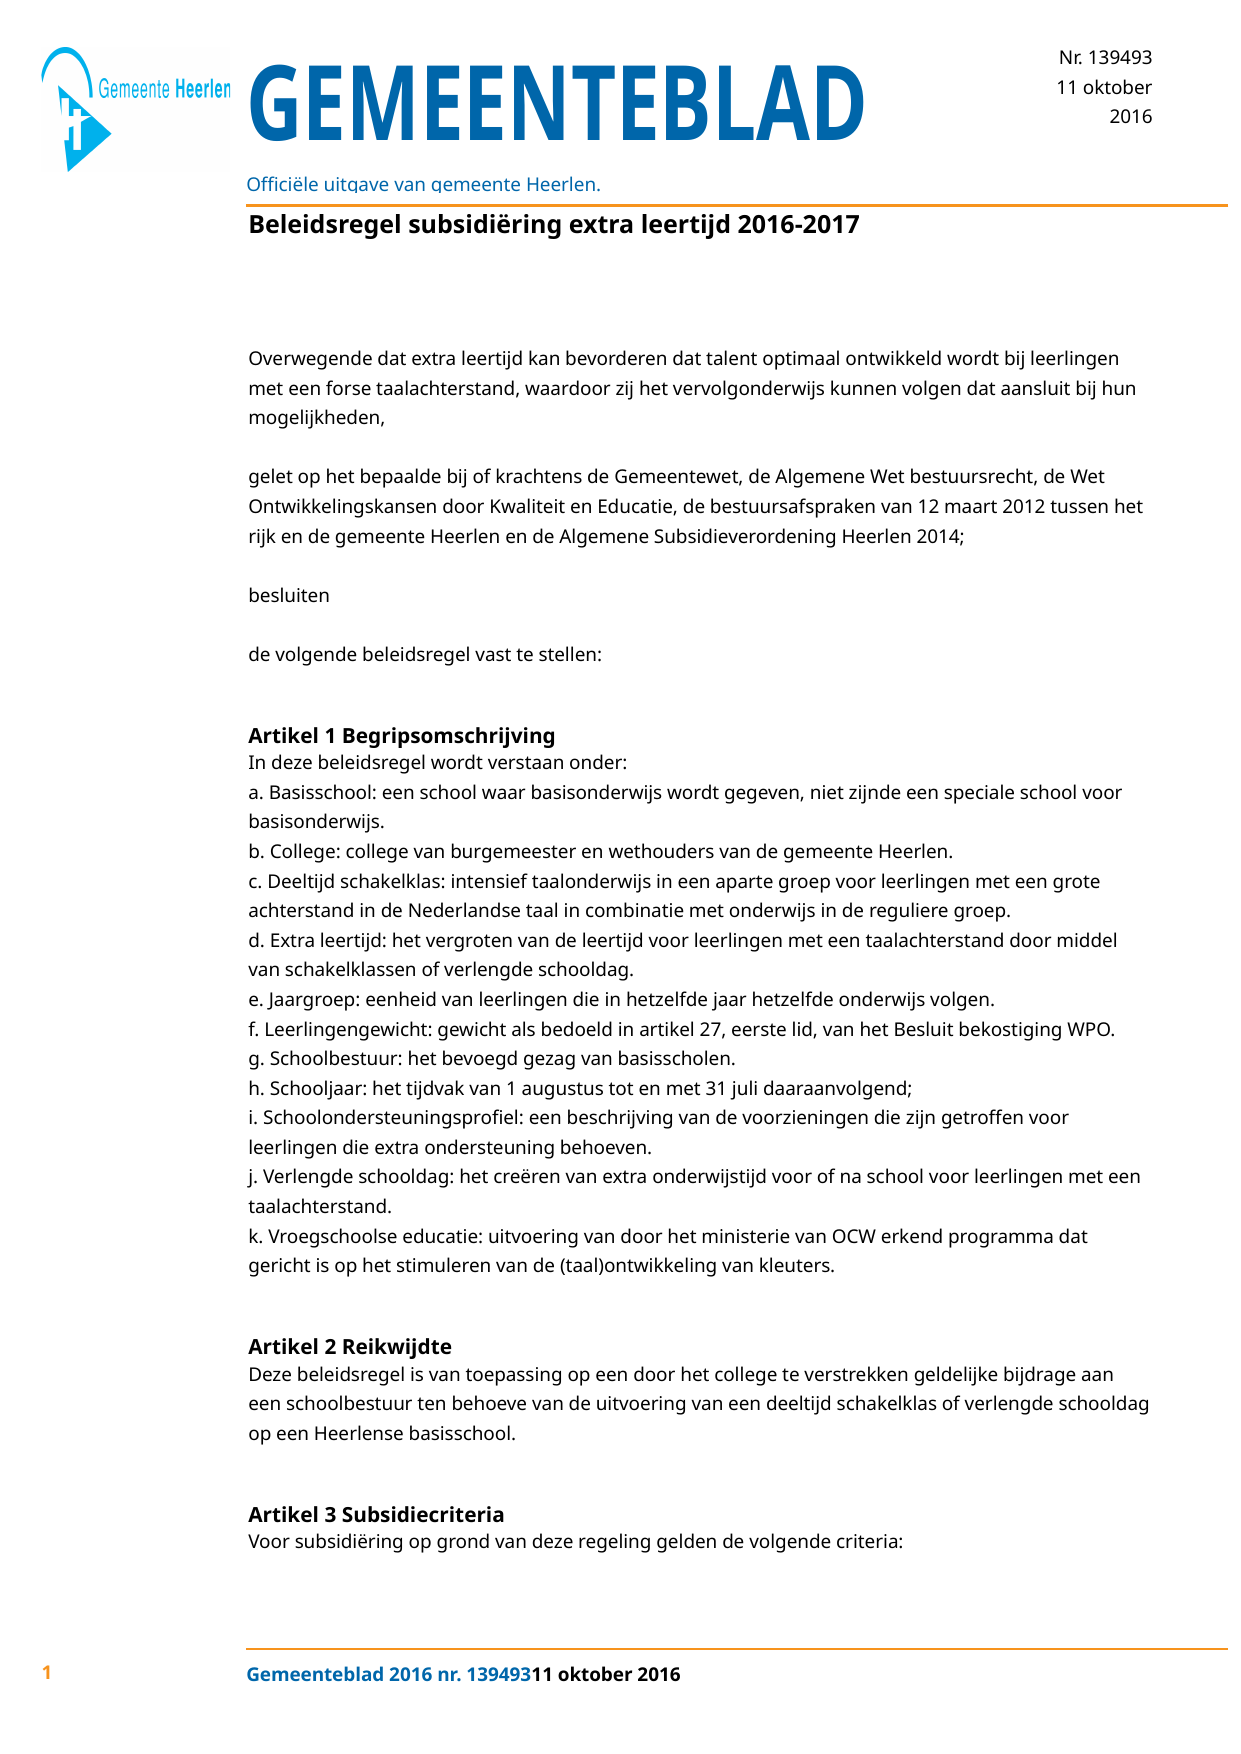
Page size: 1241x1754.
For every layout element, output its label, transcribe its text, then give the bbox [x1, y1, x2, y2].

text de volgende beleidsregel vast te stellen: [248, 641, 1152, 667]
text k. Vroegschoolse educatie: uitvoering van door het ministerie van OCW erkend programma dat gericht is op het stimuleren van de (taal)ontwikkeling van kleuters. [248, 1223, 1152, 1278]
text Artikel 1 Begripsomschrijving [248, 721, 1152, 749]
text In deze beleidsregel wordt verstaan onder: [248, 749, 1152, 775]
text e. Jaargroep: eenheid van leerlingen die in hetzelfde jaar hetzelfde onderwijs volgen. [248, 986, 1152, 1012]
picture [41, 47, 231, 172]
text j. Verlengde schooldag: het creëren van extra onderwijstijd voor of na school voor leerlingen met een taalachterstand. [248, 1164, 1152, 1219]
text d. Extra leertijd: het vergroten van de leertijd voor leerlingen met een taalachterstand door middel van schakelklassen of verlengde schooldag. [248, 927, 1152, 982]
text h. Schooljaar: het tijdvak van 1 augustus tot en met 31 juli daaraanvolgend; [248, 1075, 1152, 1101]
text Overwegende dat extra leertijd kan bevorderen dat talent optimaal ontwikkeld wordt bij leerlingen met een forse taalachterstand, waardoor zij het vervolgonderwijs kunnen volgen dat aansluit bij hun mogelijkheden, [248, 345, 1152, 430]
text b. College: college van burgemeester en wethouders van de gemeente Heerlen. [248, 838, 1152, 864]
text Voor subsidiëring op grond van deze regeling gelden de volgende criteria: [248, 1528, 1152, 1554]
text c. Deeltijd schakelklas: intensief taalonderwijs in een aparte groep voor leerlingen met een grote achterstand in de Nederlandse taal in combinatie met onderwijs in de reguliere groep. [248, 868, 1152, 923]
text besluiten [248, 582, 1152, 608]
text Artikel 2 Reikwijdte [248, 1332, 1152, 1361]
text g. Schoolbestuur: het bevoegd gezag van basisscholen. [248, 1045, 1152, 1071]
text Artikel 3 Subsidiecriteria [248, 1500, 1152, 1528]
text gelet op het bepaalde bij of krachtens de Gemeentewet, de Algemene Wet bestuursrecht, de Wet Ontwikkelingskansen door Kwaliteit en Educatie, de bestuursafspraken van 12 maart 2012 tussen het rijk en de gemeente Heerlen en de Algemene Subsidieverordening Heerlen 2014; [248, 464, 1152, 548]
text a. Basisschool: een school waar basisonderwijs wordt gegeven, niet zijnde een speciale school voor basisonderwijs. [248, 779, 1152, 834]
picture [41, 47, 58, 70]
text Beleidsregel subsidiëring extra leertijd 2016-2017 [248, 207, 1152, 241]
text f. Leerlingengewicht: gewicht als bedoeld in artikel 27, eerste lid, van het Besluit bekostiging WPO. [248, 1016, 1152, 1042]
text i. Schoolondersteuningsprofiel: een beschrijving van de voorzieningen die zijn getroffen voor leerlingen die extra ondersteuning behoeven. [248, 1104, 1152, 1160]
text Deze beleidsregel is van toepassing op een door het college te verstrekken geldelijke bijdrage aan een schoolbestuur ten behoeve van de uitvoering van een deeltijd schakelklas of verlengde schooldag op een Heerlense basisschool. [248, 1361, 1152, 1446]
